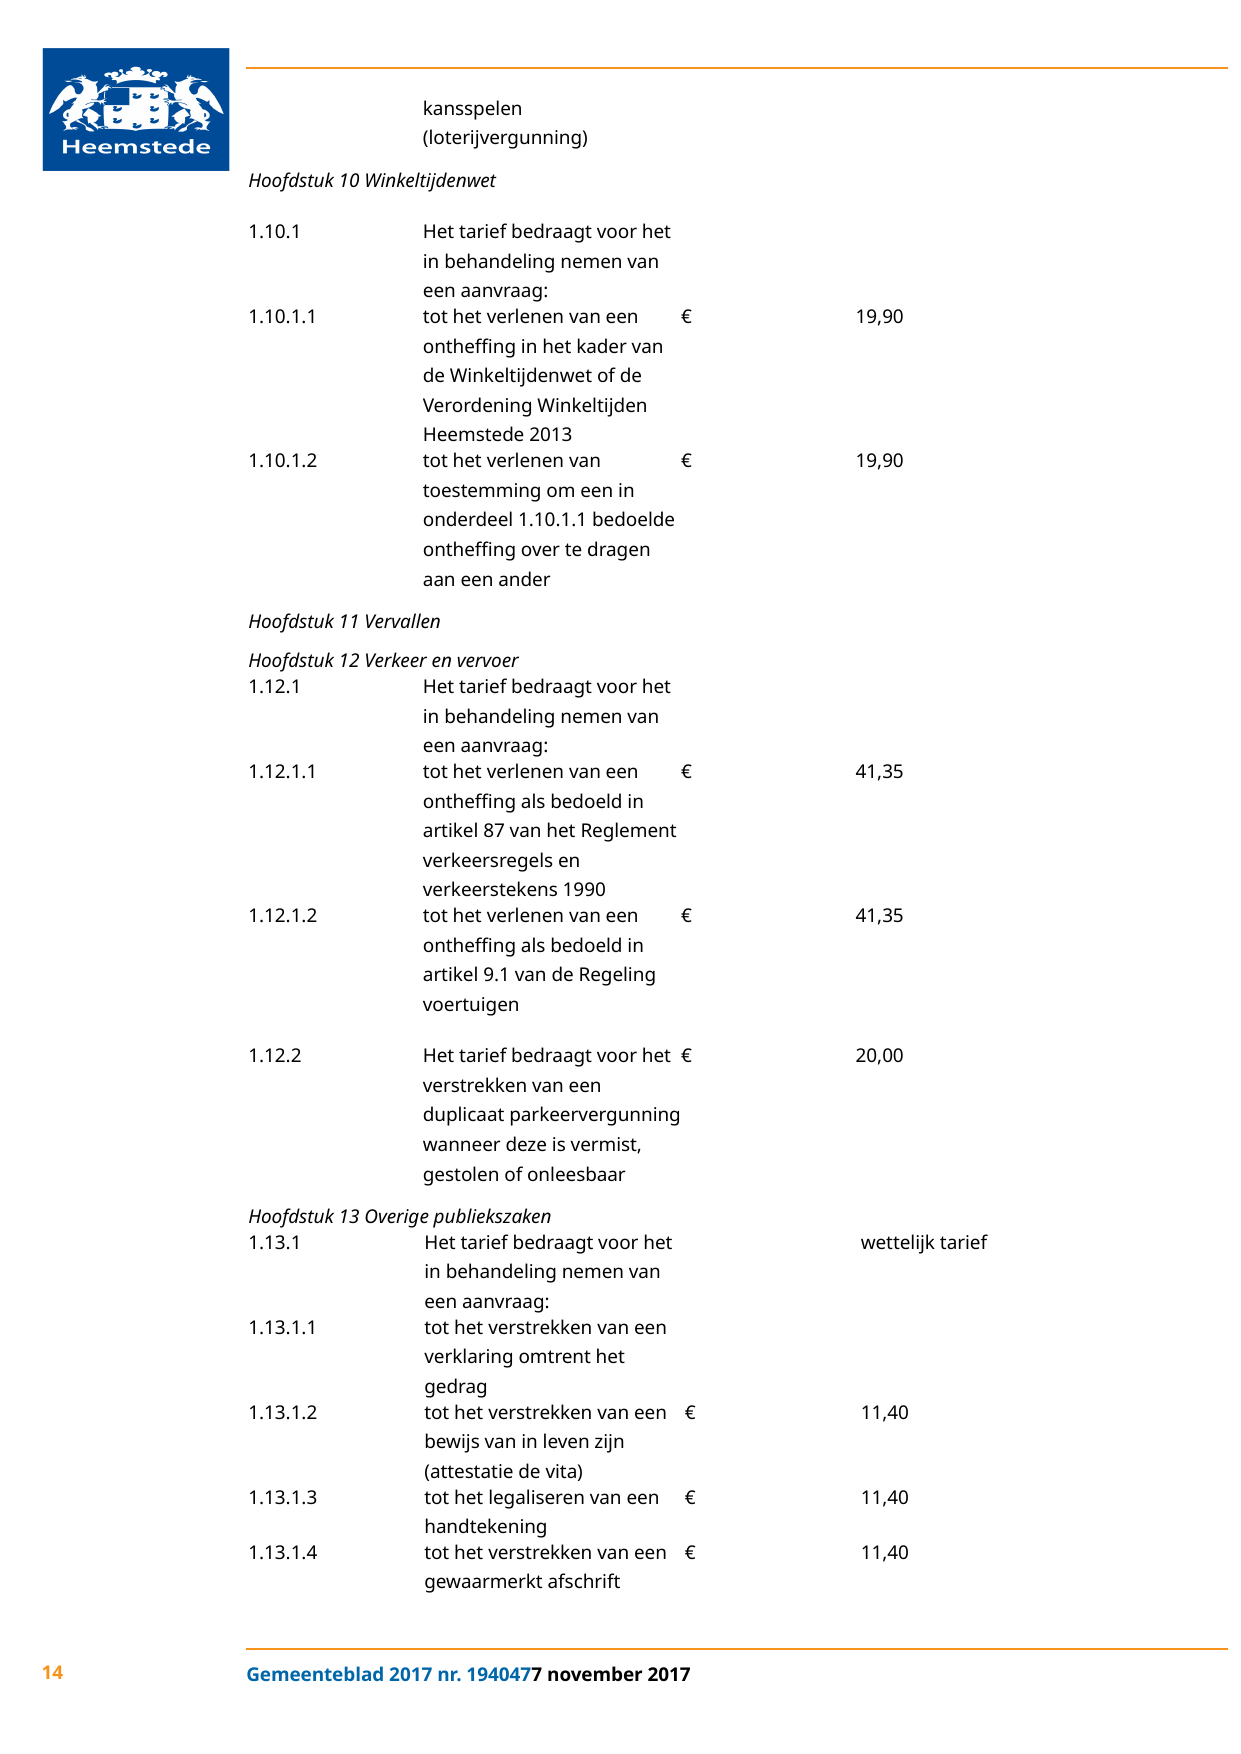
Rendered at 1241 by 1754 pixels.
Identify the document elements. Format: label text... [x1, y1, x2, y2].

table_cell Het tarief bedraagt voor het in behandeling nemen van een aanvraag: [423, 219, 681, 303]
table_header [423, 193, 681, 218]
table_cell tot het verstrekken van een bewijs van in leven zijn (attestatie de vita) [424, 1399, 684, 1484]
table_cell tot het verlenen van een ontheffing als bedoeld in artikel 87 van het Reglement verkeersregels en verkeerstekens 1990 [423, 758, 681, 902]
table_cell 1.12.1.2 [248, 902, 423, 1017]
table_cell [248, 1017, 423, 1042]
table_cell 1.13.1.3 [248, 1484, 424, 1539]
table_cell tot het verlenen van een ontheffing als bedoeld in artikel 9.1 van de Regeling voertuigen [423, 902, 681, 1017]
table_cell [855, 219, 1152, 303]
picture [41, 47, 231, 172]
text Hoofdstuk 12 Verkeer en vervoer [248, 647, 1152, 673]
table_header [681, 193, 855, 218]
table_header [685, 1229, 861, 1314]
table_cell 1.10.1.2 [248, 448, 423, 591]
table_cell kansspelen (loterijvergunning) [423, 95, 681, 150]
table_header [855, 193, 1152, 218]
table_cell [855, 1017, 1152, 1042]
table_header wettelijk tarief [861, 1229, 1152, 1314]
table_cell 1.12.1.1 [248, 758, 423, 902]
table_cell 1.13.1.4 [248, 1539, 424, 1594]
table_cell 1.12.2 [248, 1043, 423, 1187]
table_header [248, 193, 423, 218]
table_header 1.12.1 [248, 673, 423, 758]
table_cell 41,35 [855, 758, 1152, 902]
table_header 1.13.1 [248, 1229, 424, 1314]
table_cell 11,40 [861, 1539, 1152, 1594]
table_cell 19,90 [855, 303, 1152, 447]
table_cell 11,40 [861, 1484, 1152, 1539]
table_header Het tarief bedraagt voor het in behandeling nemen van een aanvraag: [423, 673, 681, 758]
table_cell 41,35 [855, 902, 1152, 1017]
table_cell Het tarief bedraagt voor het verstrekken van een duplicaat parkeervergunning wanneer deze is vermist, gestolen of onleesbaar [423, 1043, 681, 1187]
text Hoofdstuk 10 Winkeltijdenwet [248, 167, 1152, 193]
table_cell [248, 95, 423, 150]
table_cell tot het verlenen van een ontheffing in het kader van de Winkeltijdenwet of de Verordening Winkeltijden Heemstede 2013 [423, 303, 681, 447]
table_cell tot het verlenen van toestemming om een in onderdeel 1.10.1.1 bedoelde ontheffing over te dragen aan een ander [423, 448, 681, 591]
table_cell [685, 1314, 861, 1399]
table_cell 1.13.1.2 [248, 1399, 424, 1484]
table_cell € [685, 1399, 861, 1484]
table_cell [423, 1017, 681, 1042]
table_cell [681, 1017, 855, 1042]
table_cell 20,00 [855, 1043, 1152, 1187]
table_cell € [685, 1484, 861, 1539]
table_cell € [681, 303, 855, 447]
table_cell 1.10.1 [248, 219, 423, 303]
table_cell € [681, 1043, 855, 1187]
table_cell 11,40 [861, 1399, 1152, 1484]
table_cell [681, 95, 855, 150]
table_cell € [681, 758, 855, 902]
text Hoofdstuk 13 Overige publiekszaken [248, 1203, 1152, 1229]
table_cell € [681, 902, 855, 1017]
table_cell € [685, 1539, 861, 1594]
table_cell [861, 1314, 1152, 1399]
table_cell 19,90 [855, 448, 1152, 591]
table_header [855, 673, 1152, 758]
text Hoofdstuk 11 Vervallen [248, 608, 1152, 634]
table_header [681, 673, 855, 758]
table_cell 1.10.1.1 [248, 303, 423, 447]
table_cell tot het legaliseren van een handtekening [424, 1484, 684, 1539]
table_cell [855, 95, 1152, 150]
table_cell tot het verstrekken van een gewaarmerkt afschrift [424, 1539, 684, 1594]
table_header Het tarief bedraagt voor het in behandeling nemen van een aanvraag: [424, 1229, 684, 1314]
table_cell € [681, 448, 855, 591]
table_cell 1.13.1.1 [248, 1314, 424, 1399]
table_cell tot het verstrekken van een verklaring omtrent het gedrag [424, 1314, 684, 1399]
table_cell [681, 219, 855, 303]
